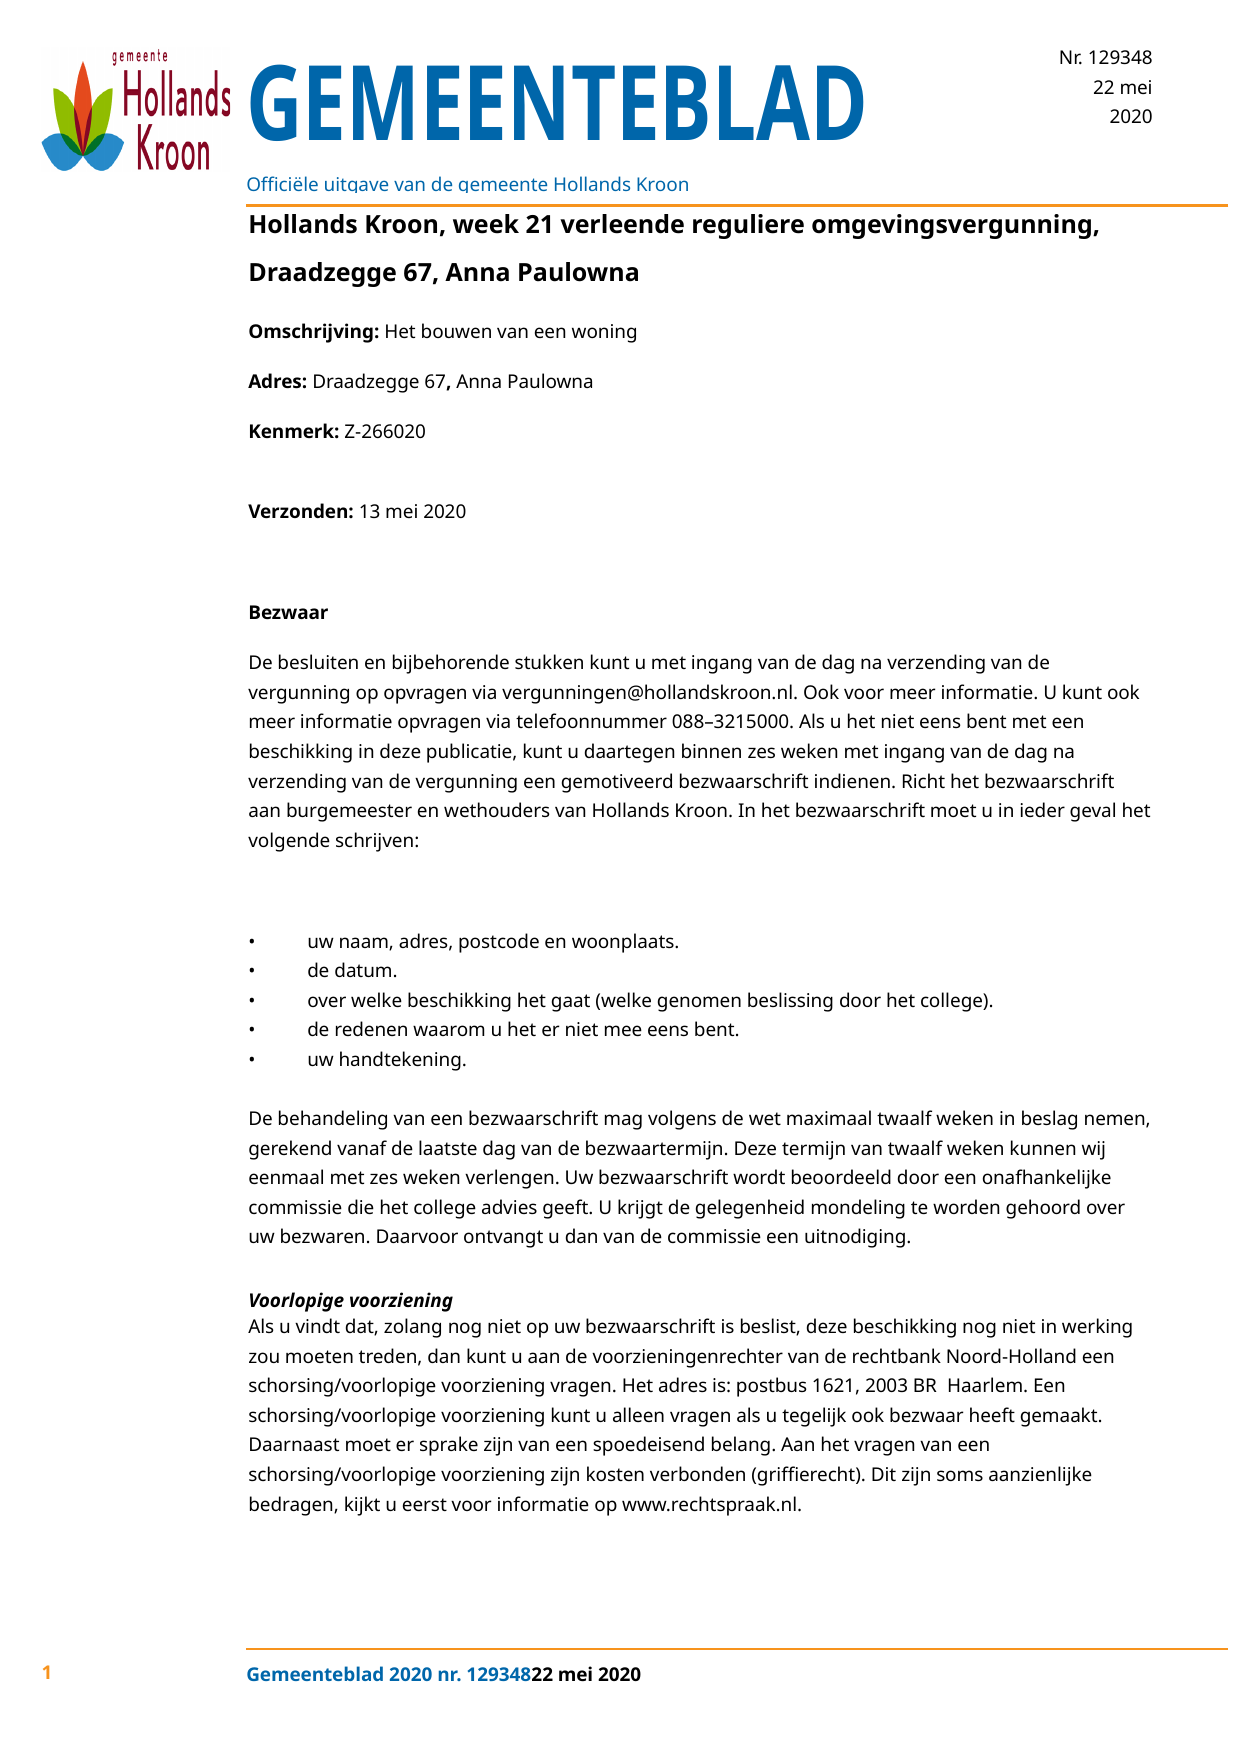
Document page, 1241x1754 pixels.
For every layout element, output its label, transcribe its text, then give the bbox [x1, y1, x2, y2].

text Verzonden: 13 mei 2020 [248, 498, 1152, 524]
text Kenmerk: Z-266020 [248, 419, 1152, 444]
list de redenen waarom u het er niet mee eens bent. [248, 1017, 1152, 1042]
list over welke beschikking het gaat (welke genomen beslissing door het college). [248, 987, 1152, 1013]
text Als u vindt dat, zolang nog niet op uw bezwaarschrift is beslist, deze beschikking nog niet in werking zou moeten treden, dan kunt u aan de voorzieningenrechter van de rechtbank Noord-Holland een schorsing/voorlopige voorziening vragen. Het adres is: postbus 1621, 2003 BR Haarlem. Een schorsing/voorlopige voorziening kunt u alleen vragen als u tegelijk ook bezwaar heeft gemaakt. Daarnaast moet er sprake zijn van een spoedeisend belang. Aan het vragen van een schorsing/voorlopige voorziening zijn kosten verbonden (griffierecht). Dit zijn soms aanzienlijke bedragen, kijkt u eerst voor informatie op www.rechtspraak.nl. [248, 1313, 1152, 1517]
text Bezwaar [248, 599, 1152, 625]
text De behandeling van een bezwaarschrift mag volgens de wet maximaal twaalf weken in beslag nemen, gerekend vanaf de laatste dag van de bezwaartermijn. Deze termijn van twaalf weken kunnen wij eenmaal met zes weken verlengen. Uw bezwaarschrift wordt beoordeeld door een onafhankelijke commissie die het college advies geeft. U krijgt de gelegenheid mondeling te worden gehoord over uw bezwaren. Daarvoor ontvangt u dan van de commissie een uitnodiging. [248, 1105, 1152, 1249]
picture [41, 47, 231, 172]
list de datum. [248, 957, 1152, 983]
text De besluiten en bijbehorende stukken kunt u met ingang van de dag na verzending van de vergunning op opvragen via vergunningen@hollandskroon.nl. Ook voor meer informatie. U kunt ook meer informatie opvragen via telefoonnummer 088–3215000. Als u het niet eens bent met een beschikking in deze publicatie, kunt u daartegen binnen zes weken met ingang van de dag na verzending van de vergunning een gemotiveerd bezwaarschrift indienen. Richt het bezwaarschrift aan burgemeester en wethouders van Hollands Kroon. In het bezwaarschrift moet u in ieder geval het volgende schrijven: [248, 649, 1152, 853]
table_header [700, 469, 1152, 495]
text Voorlopige voorziening [248, 1288, 1152, 1313]
list uw naam, adres, postcode en woonplaats. [248, 928, 1152, 953]
text Hollands Kroon, week 21 verleende reguliere omgevingsvergunning, Draadzegge 67, Anna Paulowna [248, 207, 1152, 288]
text Omschrijving: Het bouwen van een woning [248, 318, 1152, 344]
list uw handtekening. [248, 1046, 1152, 1072]
table_header [248, 469, 700, 495]
text Adres: Draadzegge 67, Anna Paulowna [248, 368, 1152, 394]
